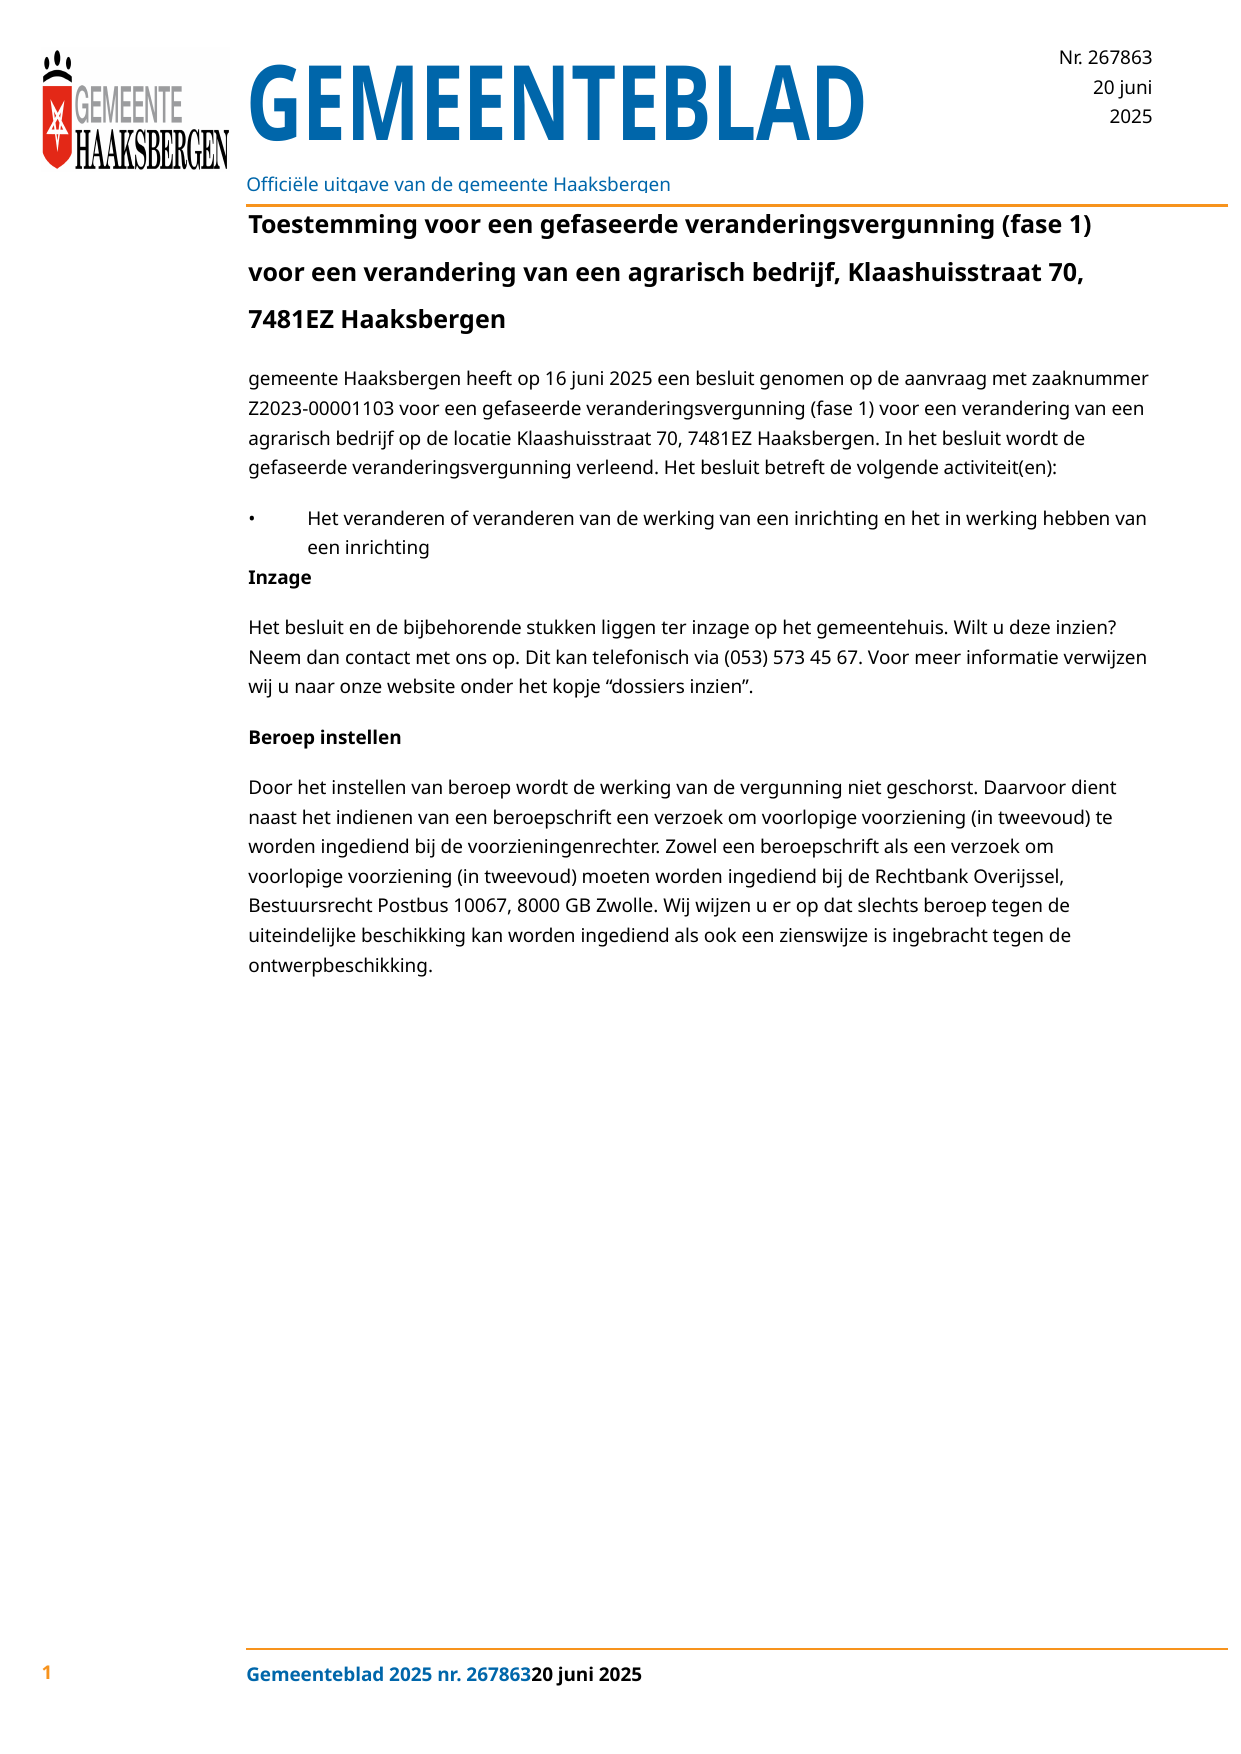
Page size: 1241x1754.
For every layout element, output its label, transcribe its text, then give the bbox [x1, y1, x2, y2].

text Beroep instellen [248, 724, 1152, 749]
text gemeente Haaksbergen heeft op 16 juni 2025 een besluit genomen op de aanvraag met zaaknummer Z2023-00001103 voor een gefaseerde veranderingsvergunning (fase 1) voor een verandering van een agrarisch bedrijf op de locatie Klaashuisstraat 70, 7481EZ Haaksbergen. In het besluit wordt de gefaseerde veranderingsvergunning verleend. Het besluit betreft de volgende activiteit(en): [248, 366, 1152, 480]
text Inzage [248, 564, 1152, 589]
text Door het instellen van beroep wordt de werking van de vergunning niet geschorst. Daarvoor dient naast het indienen van een beroepschrift een verzoek om voorlopige voorziening (in tweevoud) te worden ingediend bij de voorzieningenrechter. Zowel een beroepschrift als een verzoek om voorlopige voorziening (in tweevoud) moeten worden ingediend bij de Rechtbank Overijssel, Bestuursrecht Postbus 10067, 8000 GB Zwolle. Wij wijzen u er op dat slechts beroep tegen de uiteindelijke beschikking kan worden ingediend als ook een zienswijze is ingebracht tegen de ontwerpbeschikking. [248, 774, 1152, 977]
list Het veranderen of veranderen van de werking van een inrichting en het in werking hebben van een inrichting [248, 505, 1152, 560]
picture [41, 47, 231, 172]
text Het besluit en de bijbehorende stukken liggen ter inzage op het gemeentehuis. Wilt u deze inzien? Neem dan contact met ons op. Dit kan telefonisch via (053) 573 45 67. Voor meer informatie verwijzen wij u naar onze website onder het kopje “dossiers inzien”. [248, 614, 1152, 699]
text Toestemming voor een gefaseerde veranderingsvergunning (fase 1) voor een verandering van een agrarisch bedrijf, Klaashuisstraat 70, 7481EZ Haaksbergen [248, 207, 1152, 336]
